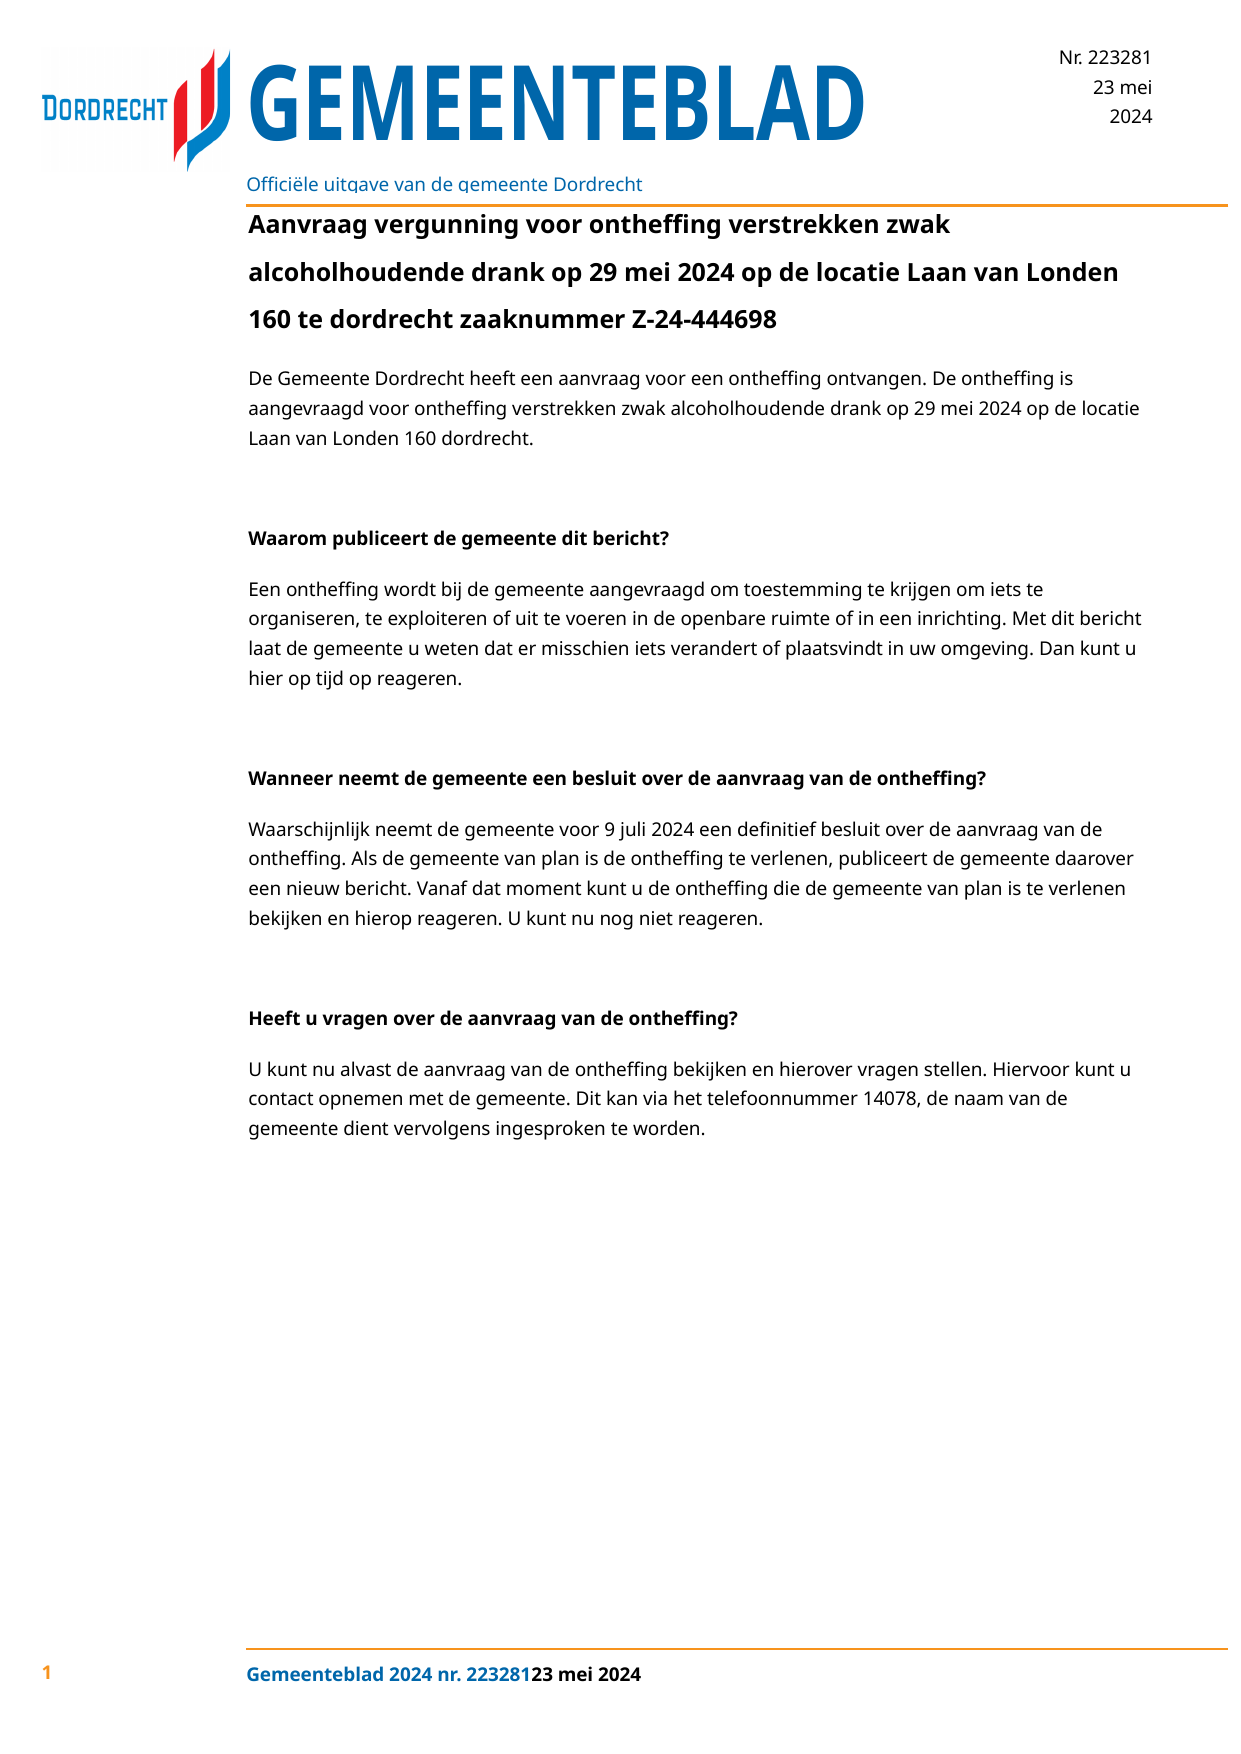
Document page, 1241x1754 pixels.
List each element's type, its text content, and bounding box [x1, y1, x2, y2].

text U kunt nu alvast de aanvraag van de ontheffing bekijken en hierover vragen stellen. Hiervoor kunt u contact opnemen met de gemeente. Dit kan via het telefoonnummer 14078, de naam van de gemeente dient vervolgens ingesproken te worden. [248, 1056, 1152, 1141]
text Aanvraag vergunning voor ontheffing verstrekken zwak alcoholhoudende drank op 29 mei 2024 op de locatie Laan van Londen 160 te dordrecht zaaknummer Z-24-444698 [248, 207, 1152, 336]
text De Gemeente Dordrecht heeft een aanvraag voor een ontheffing ontvangen. De ontheffing is aangevraagd voor ontheffing verstrekken zwak alcoholhoudende drank op 29 mei 2024 op de locatie Laan van Londen 160 dordrecht. [248, 366, 1152, 450]
text Een ontheffing wordt bij de gemeente aangevraagd om toestemming te krijgen om iets te organiseren, te exploiteren of uit te voeren in de openbare ruimte of in een inrichting. Met dit bericht laat de gemeente u weten dat er misschien iets verandert of plaatsvindt in uw omgeving. Dan kunt u hier op tijd op reageren. [248, 576, 1152, 690]
text Heeft u vragen over de aanvraag van de ontheffing? [248, 1006, 1152, 1031]
text Wanneer neemt de gemeente een besluit over de aanvraag van de ontheffing? [248, 766, 1152, 791]
text Waarom publiceert de gemeente dit bericht? [248, 526, 1152, 551]
picture [41, 47, 231, 172]
text Waarschijnlijk neemt de gemeente voor 9 juli 2024 een definitief besluit over de aanvraag van de ontheffing. Als de gemeente van plan is de ontheffing te verlenen, publiceert de gemeente daarover een nieuw bericht. Vanaf dat moment kunt u de ontheffing die de gemeente van plan is te verlenen bekijken en hierop reageren. U kunt nu nog niet reageren. [248, 816, 1152, 930]
